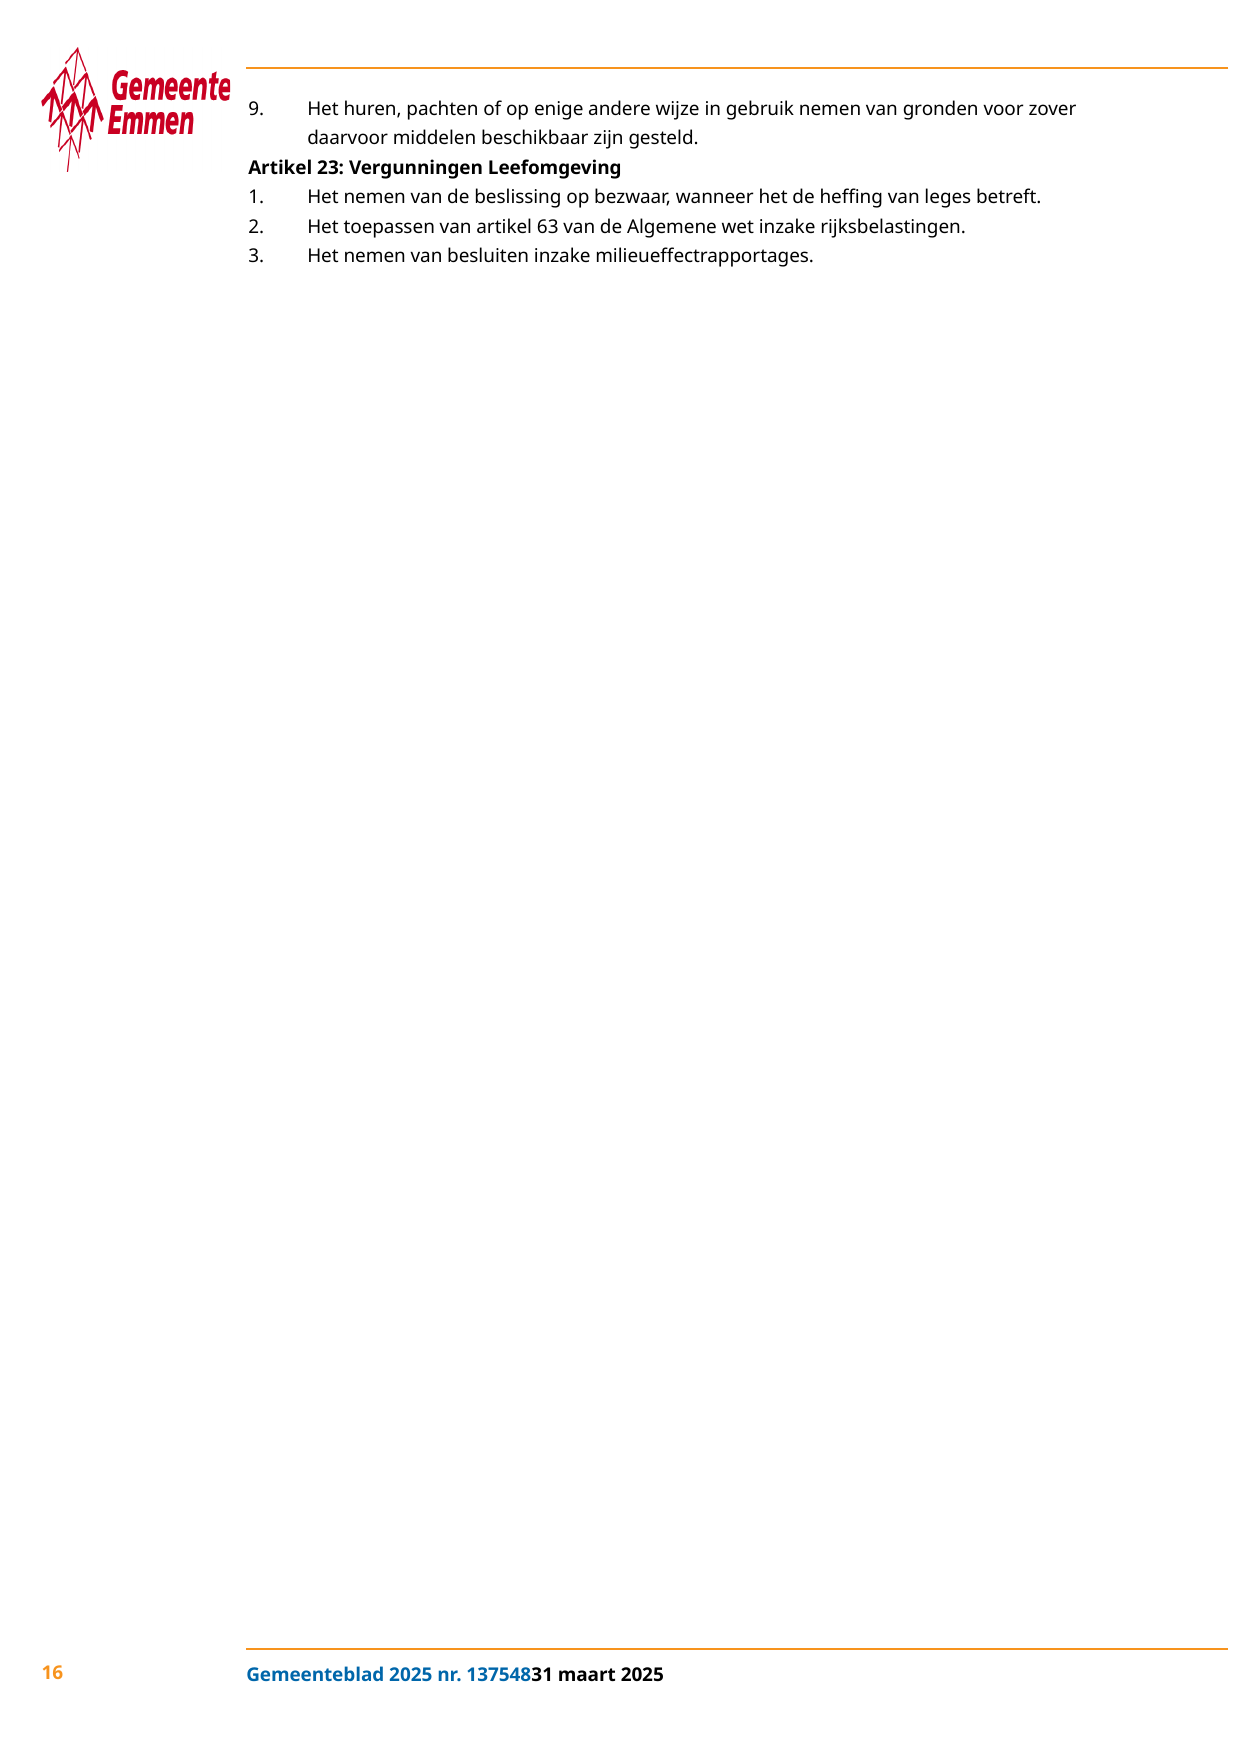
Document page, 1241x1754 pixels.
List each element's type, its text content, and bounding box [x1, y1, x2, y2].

list Het nemen van besluiten inzake milieueffectrapportages. [248, 243, 1152, 268]
text Artikel 23: Vergunningen Leefomgeving [248, 154, 1152, 180]
picture [41, 47, 231, 172]
list Het huren, pachten of op enige andere wijze in gebruik nemen van gronden voor zover daarvoor middelen beschikbaar zijn gesteld. [248, 95, 1152, 150]
list Het toepassen van artikel 63 van de Algemene wet inzake rijksbelastingen. [248, 213, 1152, 239]
list Het nemen van de beslissing op bezwaar, wanneer het de heffing van leges betreft. [248, 183, 1152, 209]
